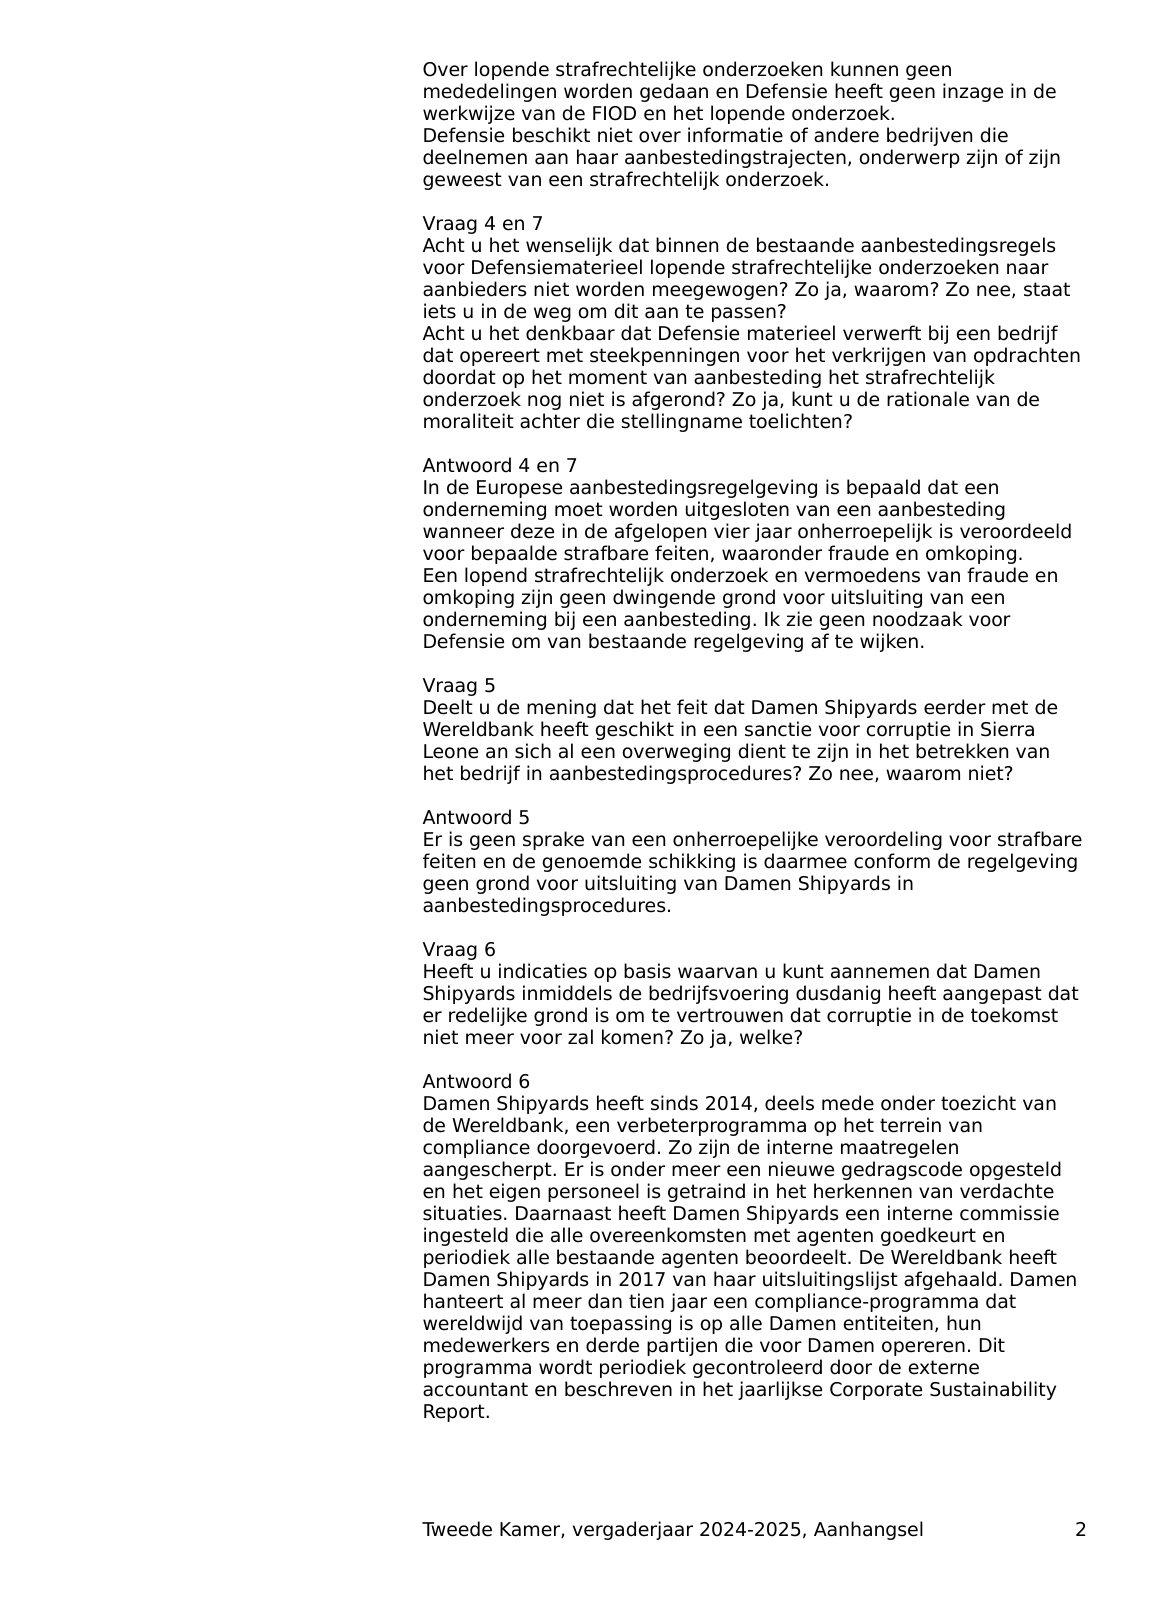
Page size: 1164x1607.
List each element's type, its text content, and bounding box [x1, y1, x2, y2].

text Antwoord 6 [422, 1071, 1087, 1093]
text Antwoord 4 en 7 [422, 455, 1087, 477]
text Deelt u de mening dat het feit dat Damen Shipyards eerder met de Wereldbank heeft geschikt in een sanctie voor corruptie in Sierra Leone an sich al een overweging dient te zijn in het betrekken van het bedrijf in aanbestedingsprocedures? Zo nee, waarom niet? [422, 697, 1087, 785]
text Damen Shipyards heeft sinds 2014, deels mede onder toezicht van de Wereldbank, een verbeterprogramma op het terrein van compliance doorgevoerd. Zo zijn de interne maatregelen aangescherpt. Er is onder meer een nieuwe gedragscode opgesteld en het eigen personeel is getraind in het herkennen van verdachte situaties. Daarnaast heeft Damen Shipyards een interne commissie ingesteld die alle overeenkomsten met agenten goedkeurt en periodiek alle bestaande agenten beoordeelt. De Wereldbank heeft Damen Shipyards in 2017 van haar uitsluitingslijst afgehaald. Damen hanteert al meer dan tien jaar een compliance-programma dat wereldwijd van toepassing is op alle Damen entiteiten, hun medewerkers en derde partijen die voor Damen opereren. Dit programma wordt periodiek gecontroleerd door de externe accountant en beschreven in het jaarlijkse Corporate Sustainability Report. [422, 1093, 1087, 1423]
text Acht u het wenselijk dat binnen de bestaande aanbestedingsregels voor Defensiematerieel lopende strafrechtelijke onderzoeken naar aanbieders niet worden meegewogen? Zo ja, waarom? Zo nee, staat iets u in de weg om dit aan te passen? [422, 235, 1087, 323]
text Heeft u indicaties op basis waarvan u kunt aannemen dat Damen Shipyards inmiddels de bedrijfsvoering dusdanig heeft aangepast dat er redelijke grond is om te vertrouwen dat corruptie in de toekomst niet meer voor zal komen? Zo ja, welke? [422, 961, 1087, 1049]
text Er is geen sprake van een onherroepelijke veroordeling voor strafbare feiten en de genoemde schikking is daarmee conform de regelgeving geen grond voor uitsluiting van Damen Shipyards in aanbestedingsprocedures. [422, 829, 1087, 917]
text Defensie beschikt niet over informatie of andere bedrijven die deelnemen aan haar aanbestedingstrajecten, onderwerp zijn of zijn geweest van een strafrechtelijk onderzoek. [422, 125, 1087, 191]
text In de Europese aanbestedingsregelgeving is bepaald dat een onderneming moet worden uitgesloten van een aanbesteding wanneer deze in de afgelopen vier jaar onherroepelijk is veroordeeld voor bepaalde strafbare feiten, waaronder fraude en omkoping. [422, 477, 1087, 565]
text Over lopende strafrechtelijke onderzoeken kunnen geen mededelingen worden gedaan en Defensie heeft geen inzage in de werkwijze van de FIOD en het lopende onderzoek. [422, 59, 1087, 125]
text Vraag 4 en 7 [422, 213, 1087, 235]
text Vraag 5 [422, 675, 1087, 697]
text Acht u het denkbaar dat Defensie materieel verwerft bij een bedrijf dat opereert met steekpenningen voor het verkrijgen van opdrachten doordat op het moment van aanbesteding het strafrechtelijk onderzoek nog niet is afgerond? Zo ja, kunt u de rationale van de moraliteit achter die stellingname toelichten? [422, 323, 1087, 433]
text Vraag 6 [422, 939, 1087, 961]
text Antwoord 5 [422, 807, 1087, 829]
text Een lopend strafrechtelijk onderzoek en vermoedens van fraude en omkoping zijn geen dwingende grond voor uitsluiting van een onderneming bij een aanbesteding. Ik zie geen noodzaak voor Defensie om van bestaande regelgeving af te wijken. [422, 565, 1087, 653]
